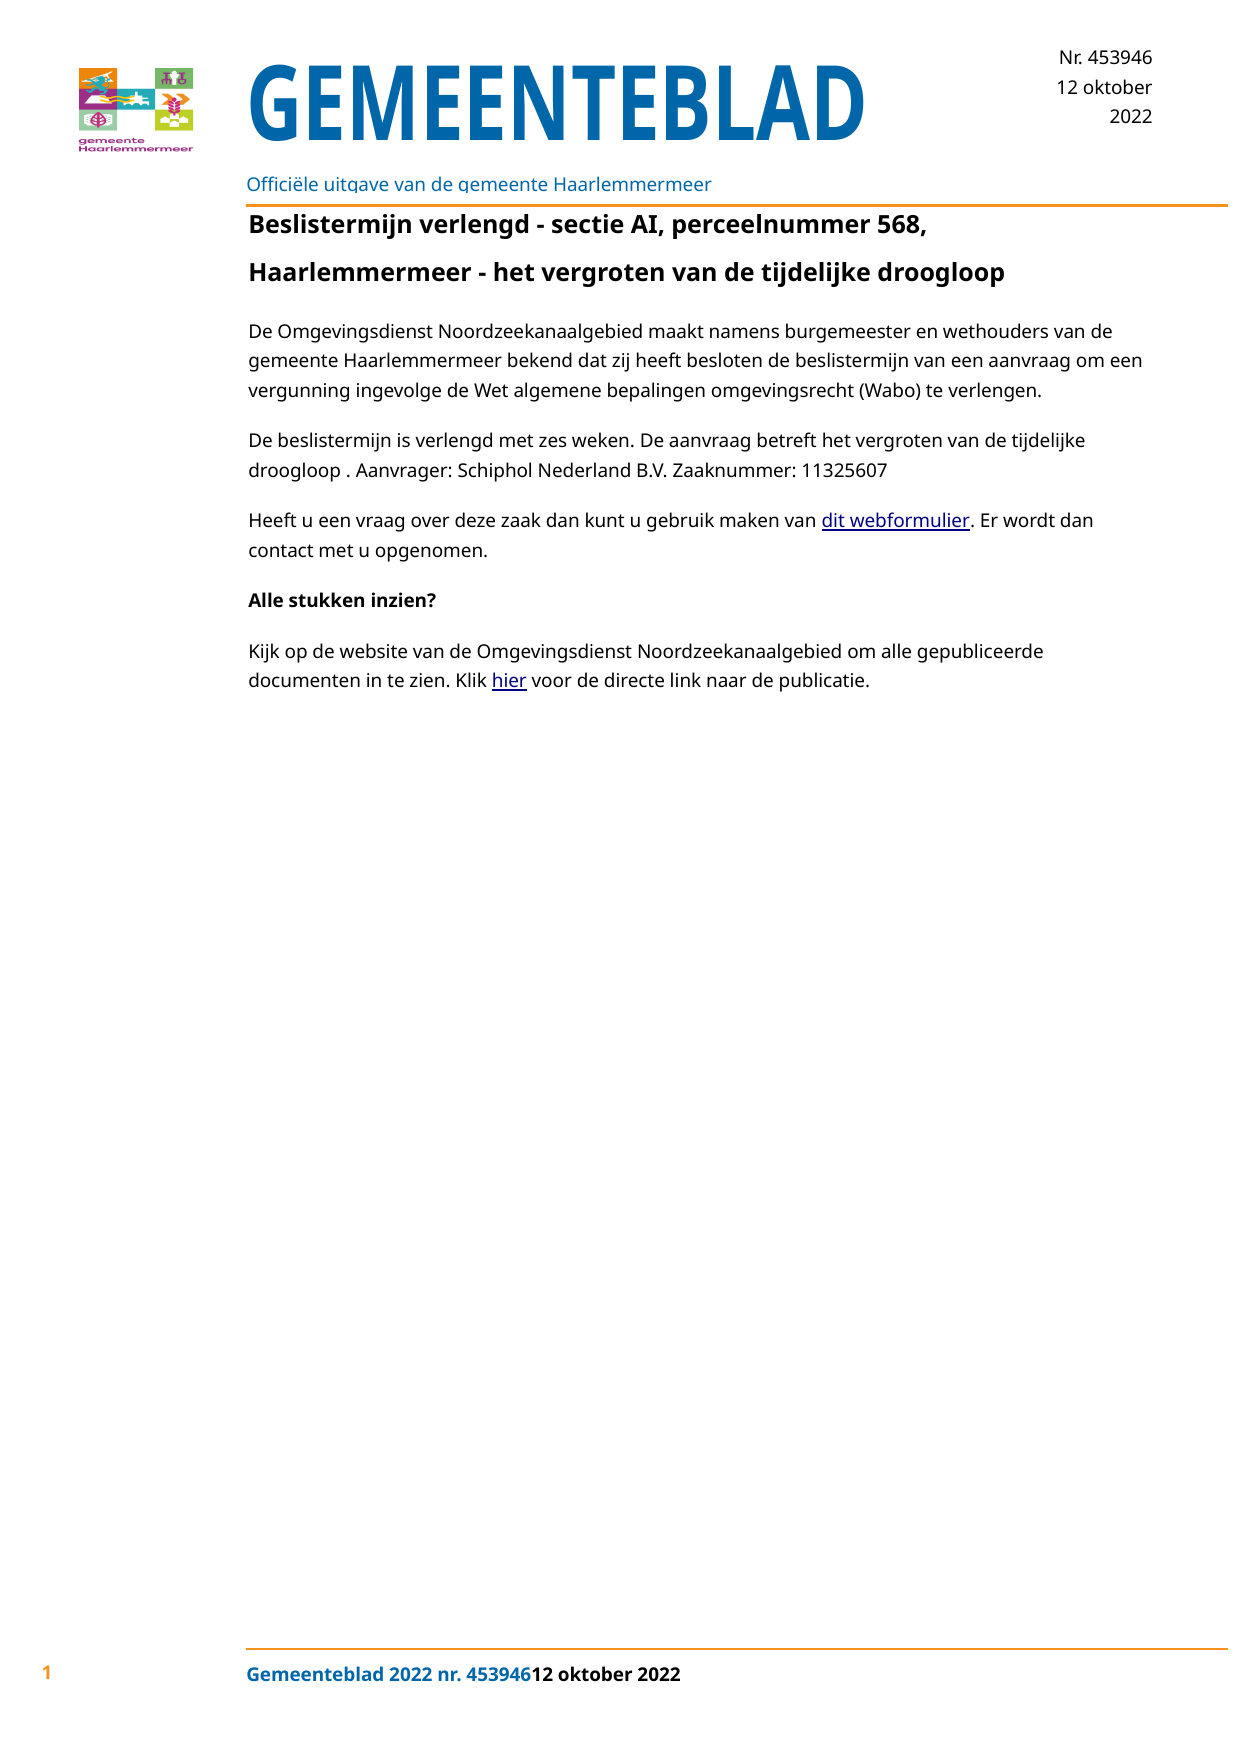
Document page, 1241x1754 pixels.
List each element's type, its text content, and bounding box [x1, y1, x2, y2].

text De beslistermijn is verlengd met zes weken. De aanvraag betreft het vergroten van de tijdelijke droogloop . Aanvrager: Schiphol Nederland B.V. Zaaknummer: 11325607 [248, 427, 1152, 483]
picture [41, 47, 231, 172]
text Beslistermijn verlengd - sectie AI, perceelnummer 568, Haarlemmermeer - het vergroten van de tijdelijke droogloop [248, 207, 1152, 288]
text De Omgevingsdienst Noordzeekanaalgebied maakt namens burgemeester en wethouders van de gemeente Haarlemmermeer bekend dat zij heeft besloten de beslistermijn van een aanvraag om een vergunning ingevolge de Wet algemene bepalingen omgevingsrecht (Wabo) te verlengen. [248, 318, 1152, 403]
text Alle stukken inzien? [248, 587, 1152, 613]
text Kijk op de website van de Omgevingsdienst Noordzeekanaalgebied om alle gepubliceerde documenten in te zien. Klik hier voor de directe link naar de publicatie. [248, 638, 1152, 693]
text Heeft u een vraag over deze zaak dan kunt u gebruik maken van dit webformulier. Er wordt dan contact met u opgenomen. [248, 507, 1152, 563]
